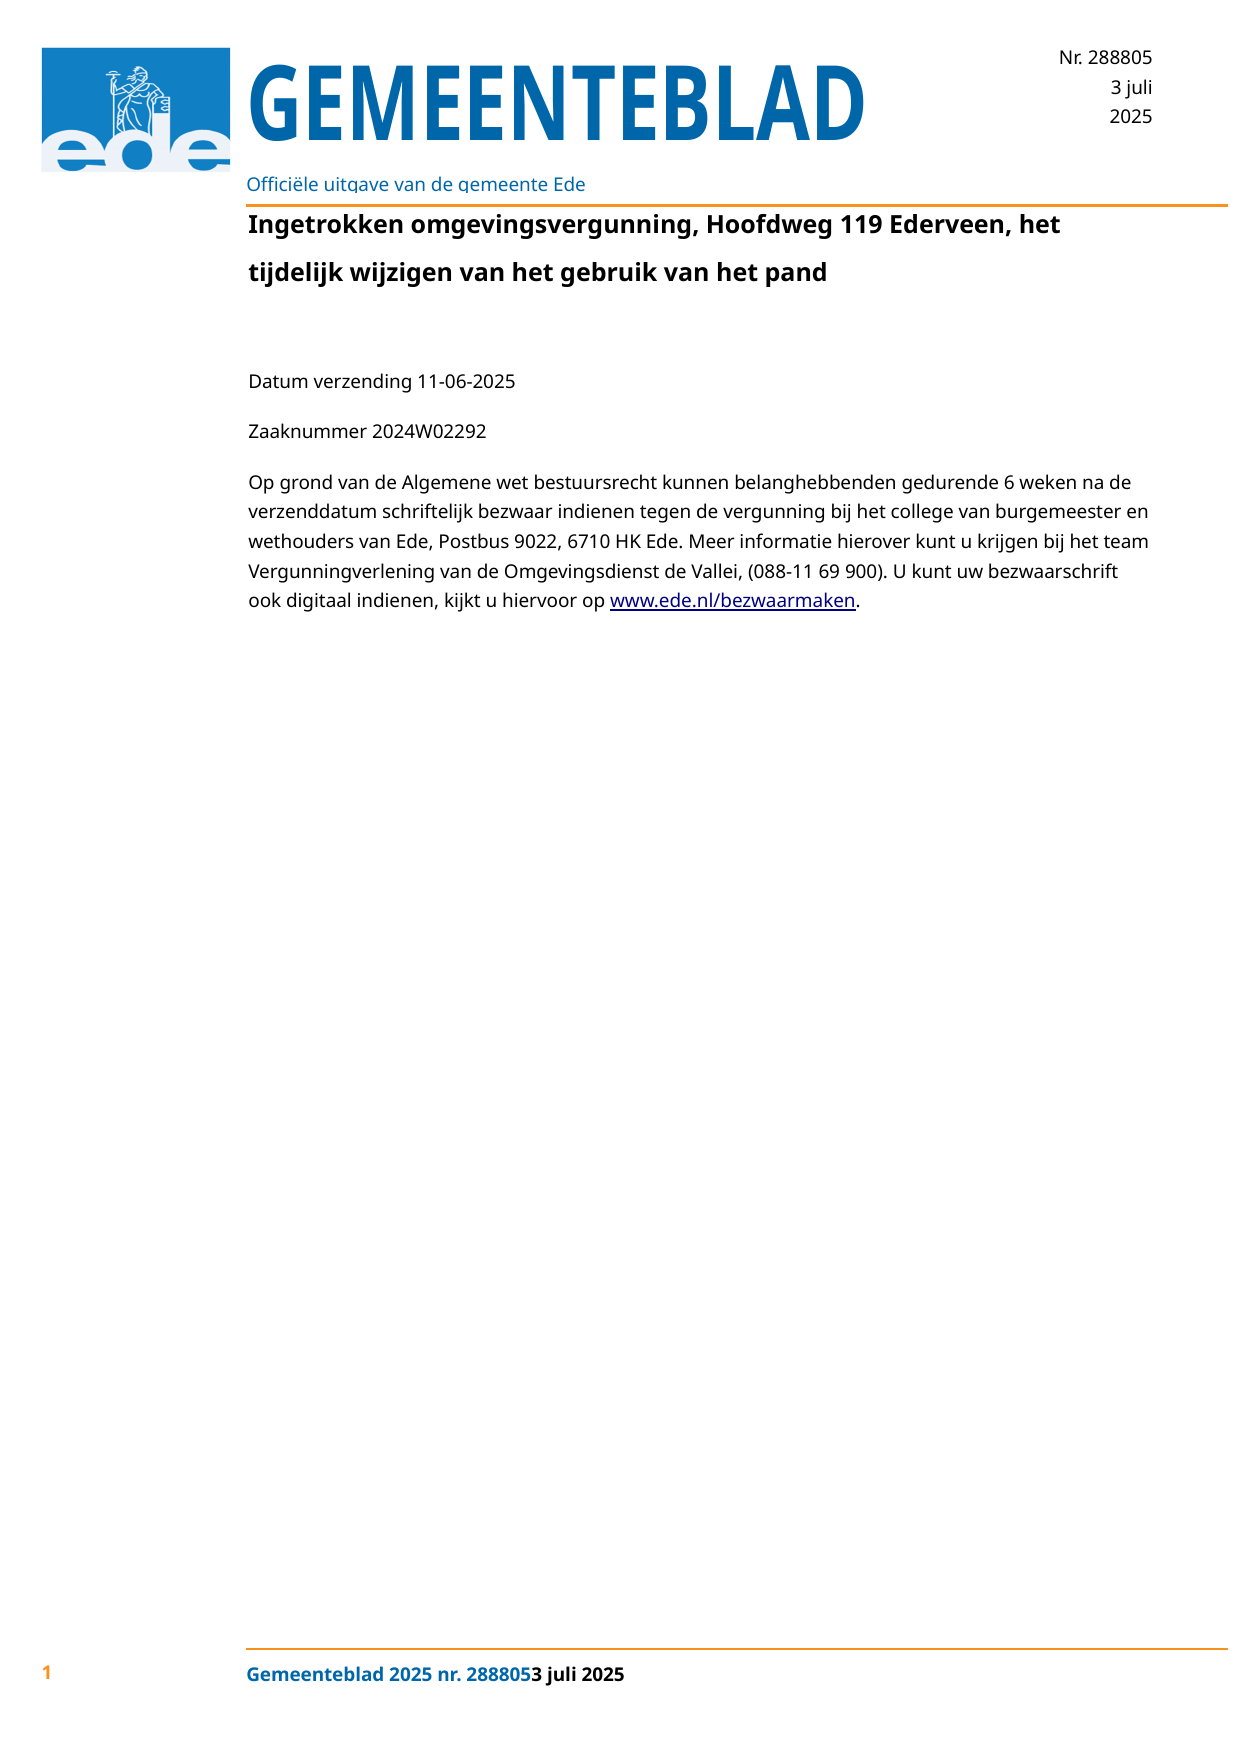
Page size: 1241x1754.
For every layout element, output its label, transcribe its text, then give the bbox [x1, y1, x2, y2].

text Ingetrokken omgevingsvergunning, Hoofdweg 119 Ederveen, het tijdelijk wijzigen van het gebruik van het pand [248, 207, 1152, 288]
text Zaaknummer 2024W02292 [248, 419, 1152, 444]
picture [41, 47, 231, 172]
text Op grond van de Algemene wet bestuursrecht kunnen belanghebbenden gedurende 6 weken na de verzenddatum schriftelijk bezwaar indienen tegen de vergunning bij het college van burgemeester en wethouders van Ede, Postbus 9022, 6710 HK Ede. Meer informatie hierover kunt u krijgen bij het team Vergunningverlening van de Omgevingsdienst de Vallei, (088-11 69 900). U kunt uw bezwaarschrift ook digitaal indienen, kijkt u hiervoor op www.ede.nl/bezwaarmaken. [248, 469, 1152, 613]
text Datum verzending 11-06-2025 [248, 368, 1152, 394]
